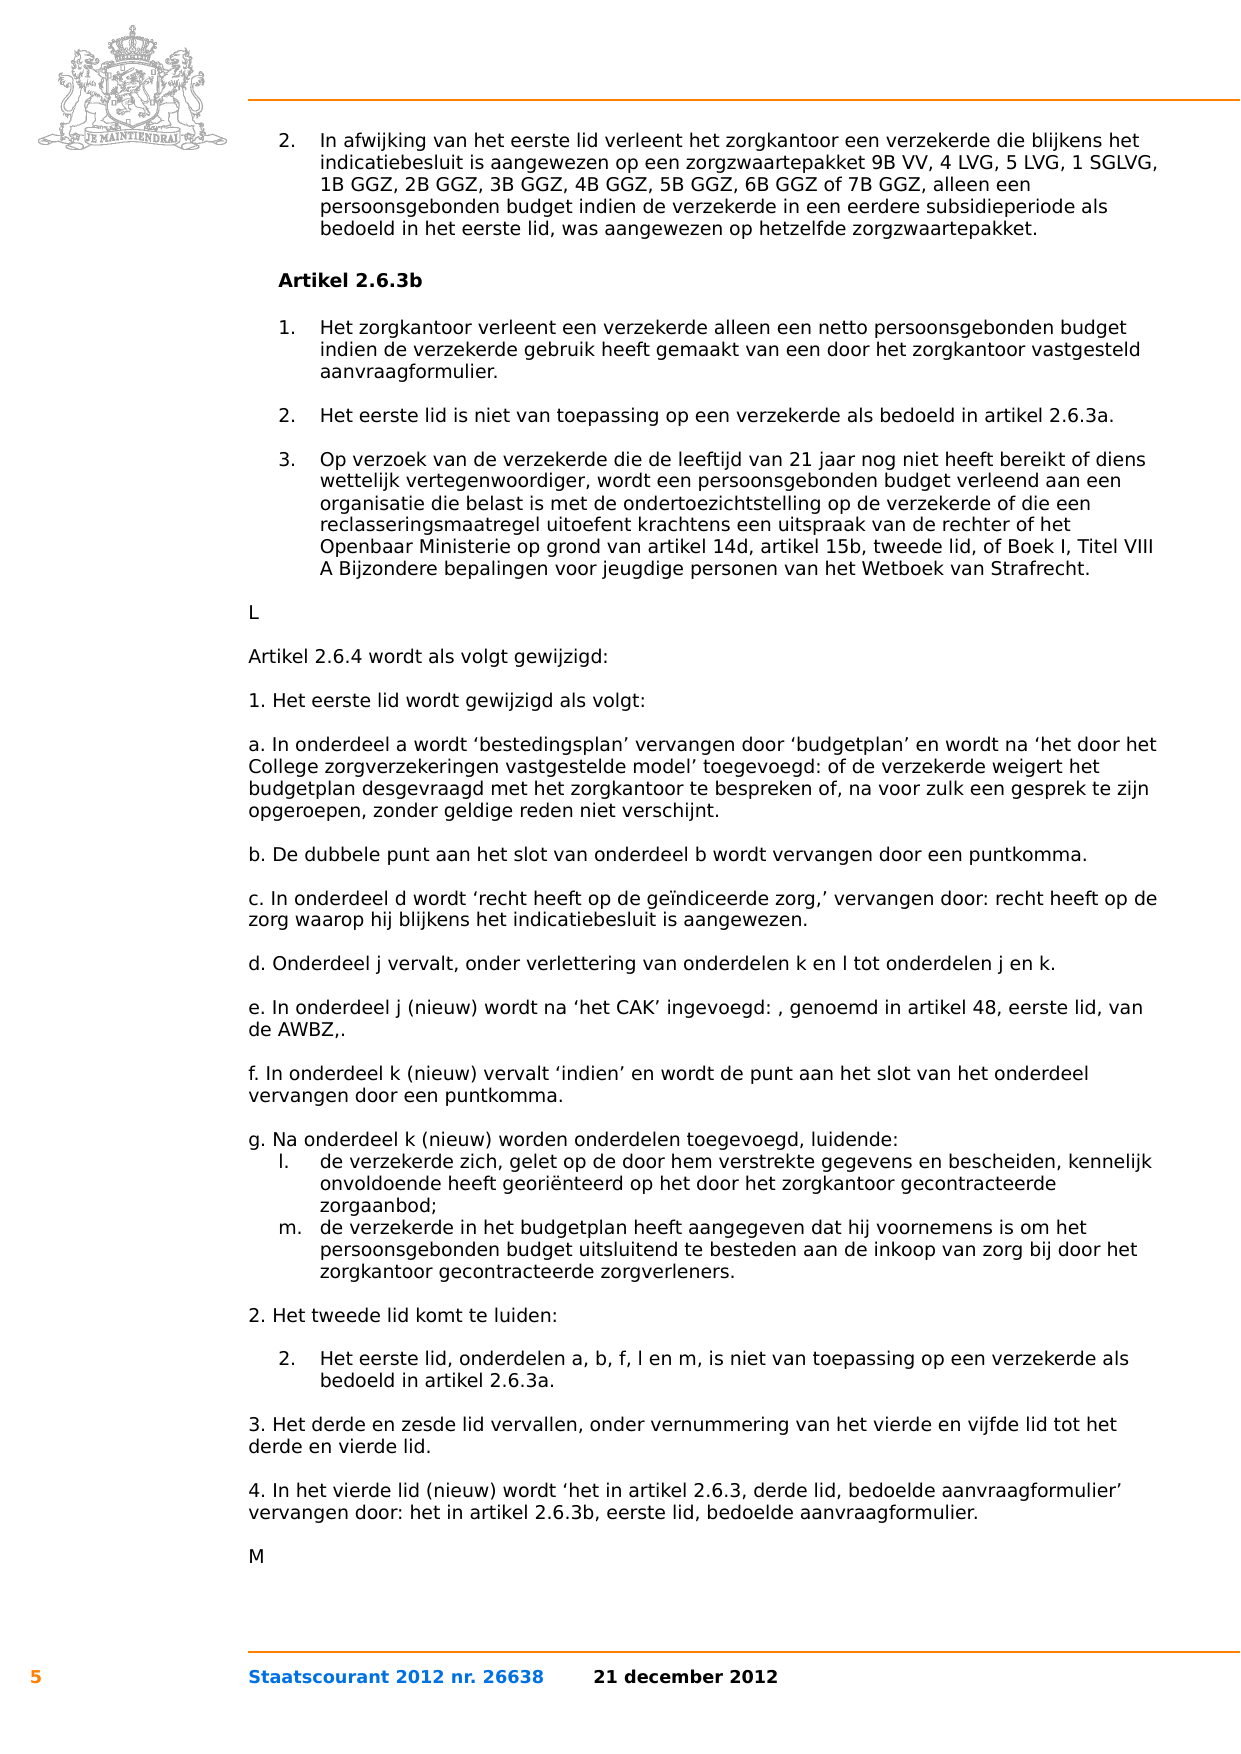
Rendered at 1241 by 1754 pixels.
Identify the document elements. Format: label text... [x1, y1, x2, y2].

text c. In onderdeel d wordt ‘recht heeft op de geïndiceerde zorg,’ vervangen door: recht heeft op de zorg waarop hij blijkens het indicatiebesluit is aangewezen. [248, 887, 1163, 931]
text 3. Het derde en zesde lid vervallen, onder vernummering van het vierde en vijfde lid tot het derde en vierde lid. [248, 1414, 1163, 1458]
text 2. Het eerste lid, onderdelen a, b, f, l en m, is niet van toepassing op een verzekerde als bedoeld in artikel 2.6.3a. [278, 1348, 1163, 1392]
text 3. Op verzoek van de verzekerde die de leeftijd van 21 jaar nog niet heeft bereikt of diens wettelijk vertegenwoordiger, wordt een persoonsgebonden budget verleend aan een organisatie die belast is met de ondertoezichtstelling op de verzekerde of die een reclasseringsmaatregel uitoefent krachtens een uitspraak van de rechter of het Openbaar Ministerie op grond van artikel 14d, artikel 15b, tweede lid, of Boek I, Titel VIII A Bijzondere bepalingen voor jeugdige personen van het Wetboek van Strafrecht. [278, 448, 1163, 580]
text g. Na onderdeel k (nieuw) worden onderdelen toegevoegd, luidende: [248, 1129, 1163, 1151]
text 4. In het vierde lid (nieuw) wordt ‘het in artikel 2.6.3, derde lid, bedoelde aanvraagformulier’ vervangen door: het in artikel 2.6.3b, eerste lid, bedoelde aanvraagformulier. [248, 1480, 1163, 1524]
text l. de verzekerde zich, gelet op de door hem verstrekte gegevens en bescheiden, kennelijk onvoldoende heeft georiënteerd op het door het zorgkantoor gecontracteerde zorgaanbod; [278, 1151, 1163, 1217]
text 2. Het tweede lid komt te luiden: [248, 1304, 1163, 1326]
picture [38, 25, 227, 150]
text 1. Het zorgkantoor verleent een verzekerde alleen een netto persoonsgebonden budget indien de verzekerde gebruik heeft gemaakt van een door het zorgkantoor vastgesteld aanvraagformulier. [278, 317, 1163, 383]
text m. de verzekerde in het budgetplan heeft aangegeven dat hij voornemens is om het persoonsgebonden budget uitsluitend te besteden aan de inkoop van zorg bij door het zorgkantoor gecontracteerde zorgverleners. [278, 1217, 1163, 1283]
text b. De dubbele punt aan het slot van onderdeel b wordt vervangen door een puntkomma. [248, 843, 1163, 866]
text 2. Het eerste lid is niet van toepassing op een verzekerde als bedoeld in artikel 2.6.3a. [278, 404, 1163, 427]
subtitle Artikel 2.6.3b [278, 270, 1163, 292]
text M [248, 1546, 1163, 1568]
text f. In onderdeel k (nieuw) vervalt ‘indien’ en wordt de punt aan het slot van het onderdeel vervangen door een puntkomma. [248, 1063, 1163, 1107]
text Artikel 2.6.4 wordt als volgt gewijzigd: [248, 646, 1163, 668]
text 2. In afwijking van het eerste lid verleent het zorgkantoor een verzekerde die blijkens het indicatiebesluit is aangewezen op een zorgzwaartepakket 9B VV, 4 LVG, 5 LVG, 1 SGLVG, 1B GGZ, 2B GGZ, 3B GGZ, 4B GGZ, 5B GGZ, 6B GGZ of 7B GGZ, alleen een persoonsgebonden budget indien de verzekerde in een eerdere subsidieperiode als bedoeld in het eerste lid, was aangewezen op hetzelfde zorgzwaartepakket. [278, 130, 1163, 240]
text d. Onderdeel j vervalt, onder verlettering van onderdelen k en l tot onderdelen j en k. [248, 953, 1163, 975]
text 1. Het eerste lid wordt gewijzigd als volgt: [248, 690, 1163, 712]
text L [248, 602, 1163, 624]
text e. In onderdeel j (nieuw) wordt na ‘het CAK’ ingevoegd: , genoemd in artikel 48, eerste lid, van de AWBZ,. [248, 997, 1163, 1041]
text a. In onderdeel a wordt ‘bestedingsplan’ vervangen door ‘budgetplan’ en wordt na ‘het door het College zorgverzekeringen vastgestelde model’ toegevoegd: of de verzekerde weigert het budgetplan desgevraagd met het zorgkantoor te bespreken of, na voor zulk een gesprek te zijn opgeroepen, zonder geldige reden niet verschijnt. [248, 734, 1163, 822]
